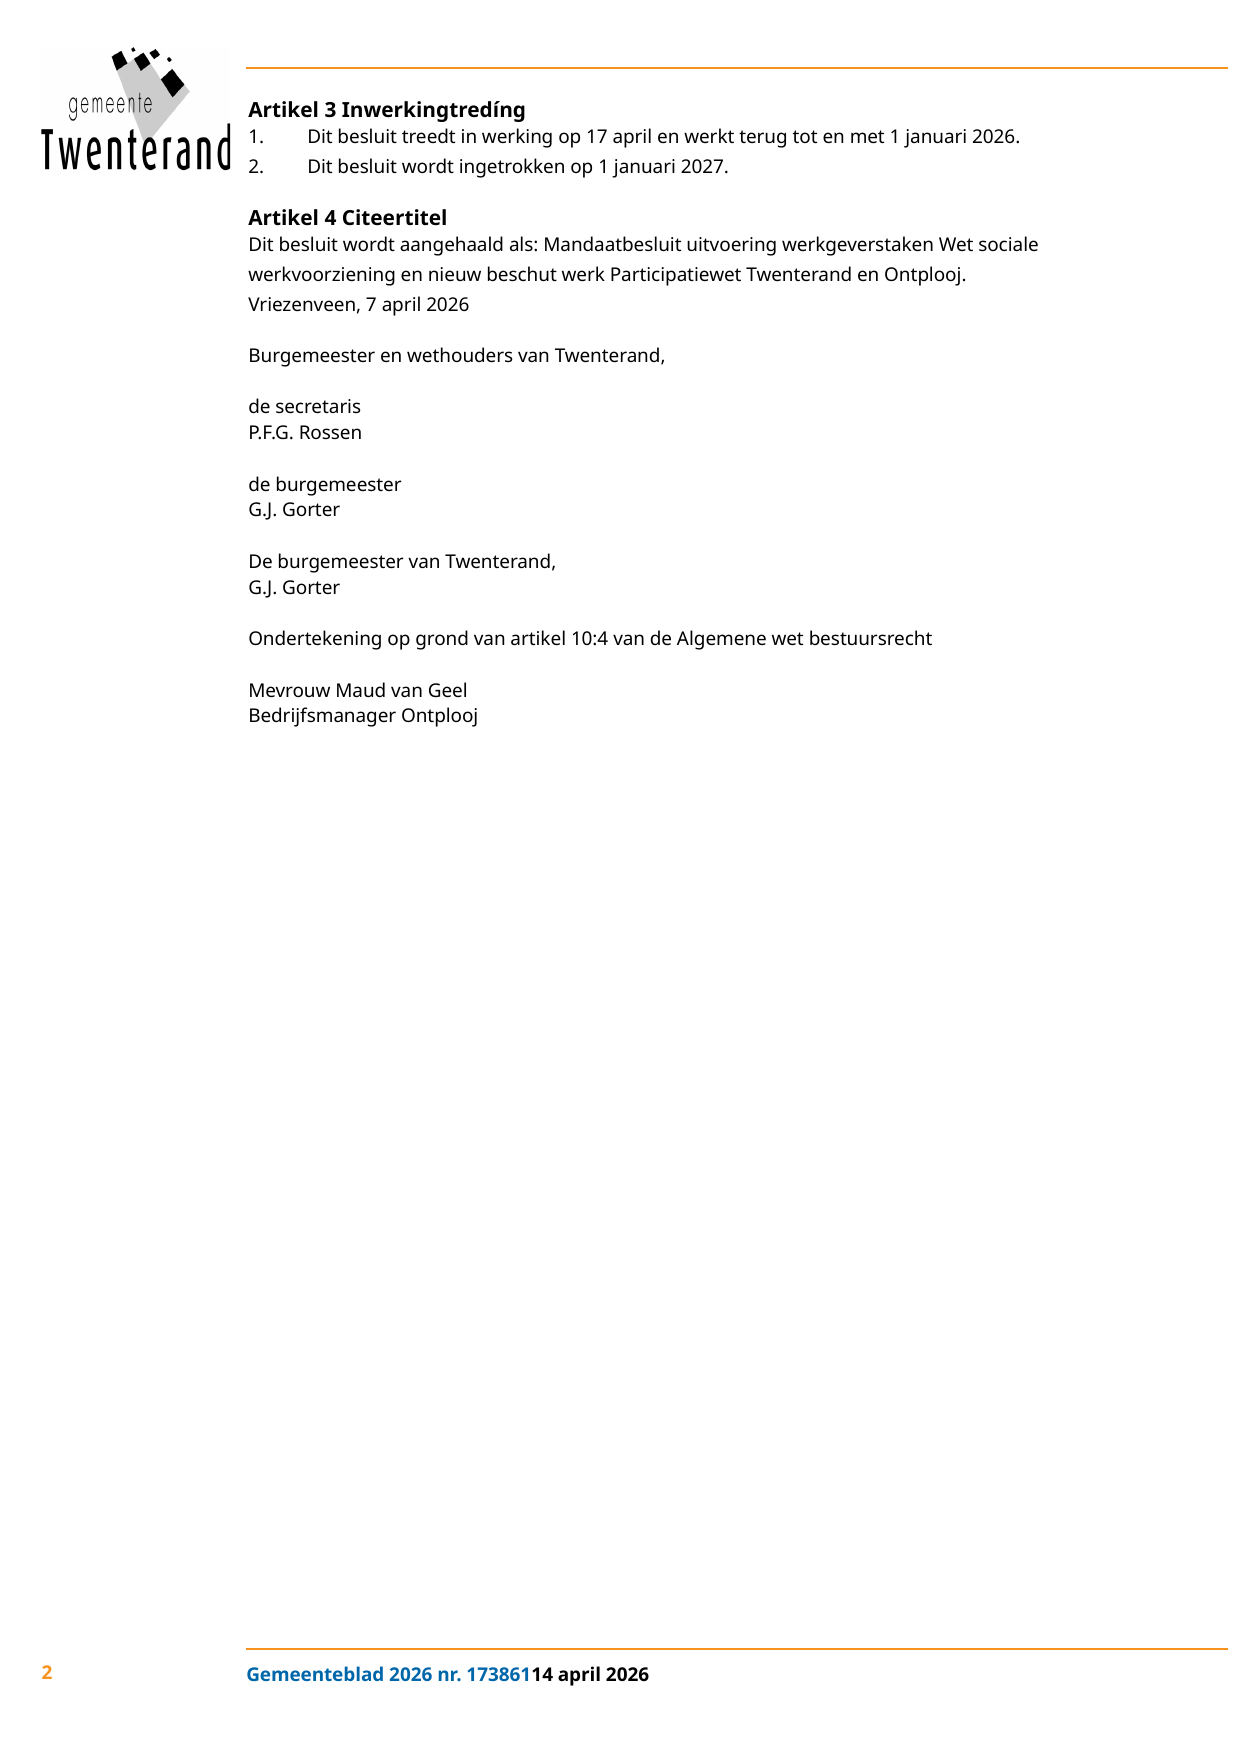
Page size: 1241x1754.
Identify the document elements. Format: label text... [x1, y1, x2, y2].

text De burgemeester van Twenterand, [248, 548, 1152, 574]
text Burgemeester en wethouders van Twenterand, [248, 342, 1152, 368]
text G.J. Gorter [248, 497, 1152, 522]
list Dit besluit treedt in werking op 17 april en werkt terug tot en met 1 januari 2026. [248, 123, 1152, 149]
text Mevrouw Maud van Geel [248, 677, 1152, 702]
text Bedrijfsmanager Ontplooj [248, 702, 1152, 728]
text de secretaris [248, 394, 1152, 419]
text Ondertekening op grond van artikel 10:4 van de Algemene wet bestuursrecht [248, 625, 1152, 651]
list Dit besluit wordt ingetrokken op 1 januari 2027. [248, 153, 1152, 178]
text Vriezenveen, 7 april 2026 [248, 291, 1152, 317]
text G.J. Gorter [248, 574, 1152, 599]
text de burgemeester [248, 471, 1152, 497]
text Artikel 4 Citeertitel [248, 203, 1152, 232]
picture [41, 47, 231, 172]
text Artikel 3 Inwerkingtredíng [248, 95, 1152, 123]
text P.F.G. Rossen [248, 419, 1152, 445]
text Dit besluit wordt aangehaald als: Mandaatbesluit uitvoering werkgeverstaken Wet sociale werkvoorziening en nieuw beschut werk Participatiewet Twenterand en Ontplooj. [248, 232, 1152, 287]
